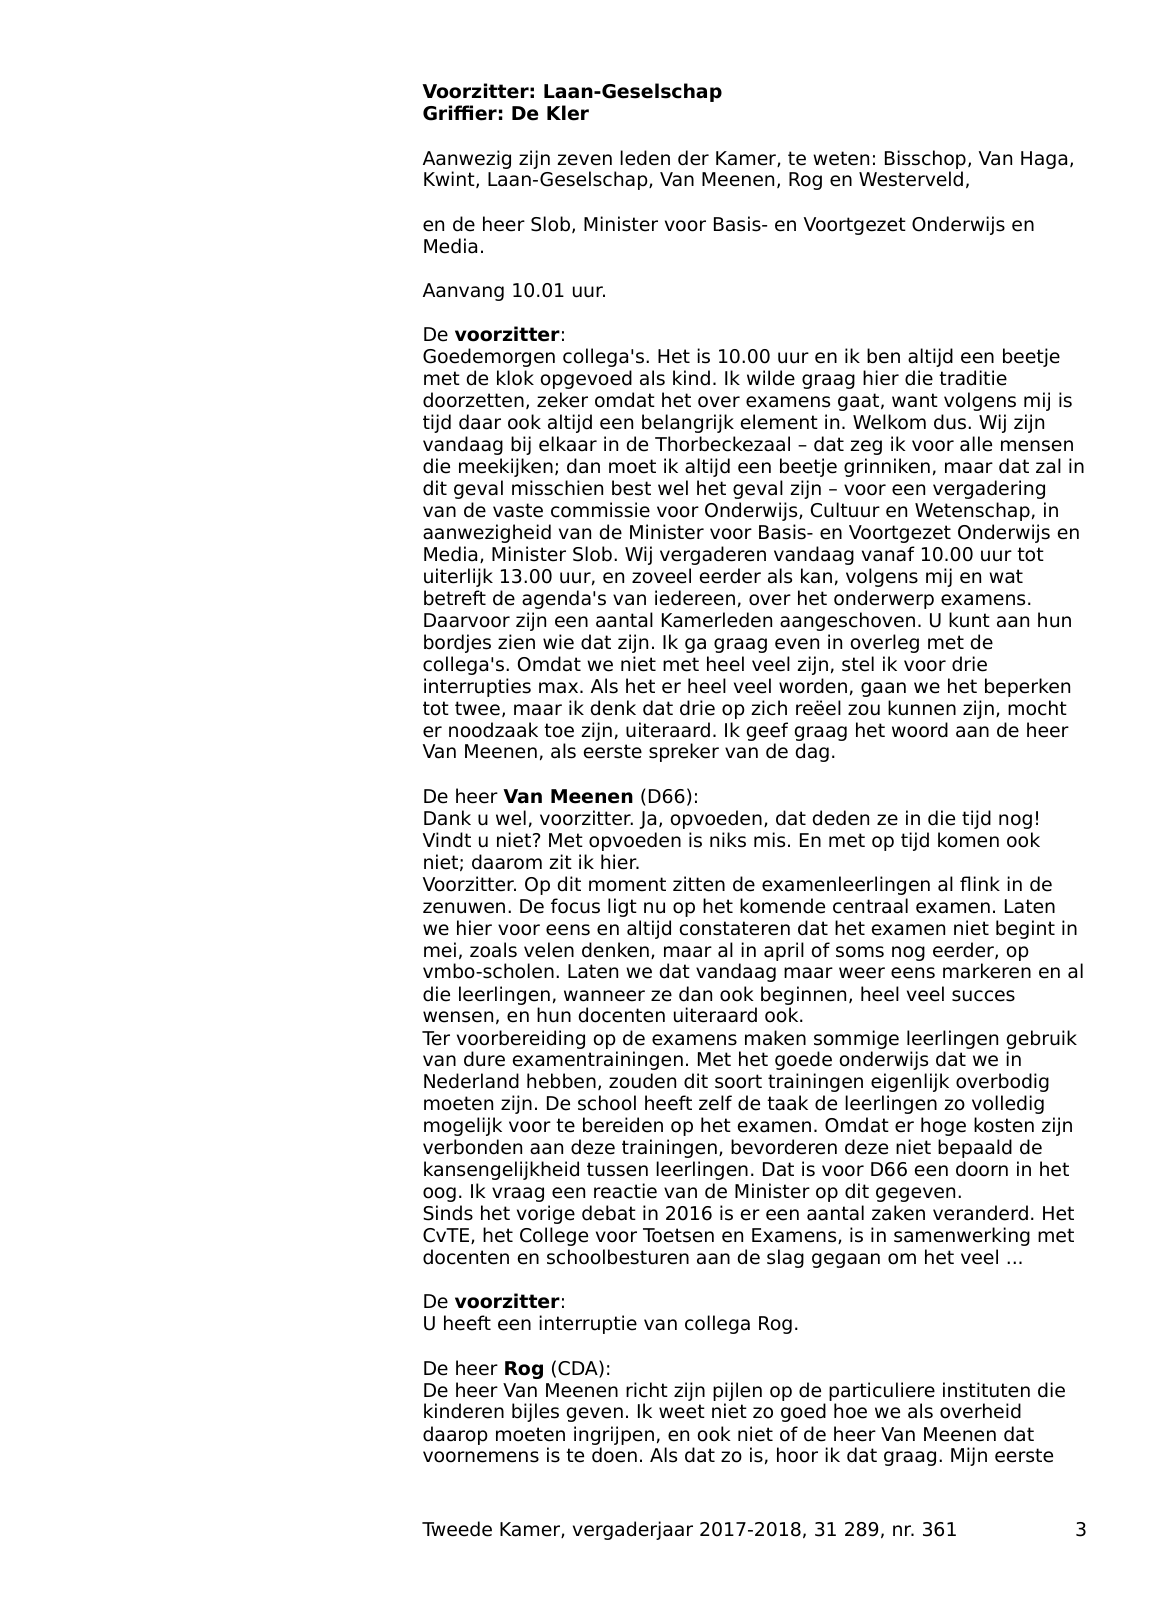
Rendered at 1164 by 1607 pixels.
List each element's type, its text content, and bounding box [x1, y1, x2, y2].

text De voorzitter: [422, 324, 1087, 346]
text Goedemorgen collega's. Het is 10.00 uur en ik ben altijd een beetje met de klok opgevoed als kind. Ik wilde graag hier die traditie doorzetten, zeker omdat het over examens gaat, want volgens mij is tijd daar ook altijd een belangrijk element in. Welkom dus. Wij zijn vandaag bij elkaar in de Thorbeckezaal – dat zeg ik voor alle mensen die meekijken; dan moet ik altijd een beetje grinniken, maar dat zal in dit geval misschien best wel het geval zijn – voor een vergadering van de vaste commissie voor Onderwijs, Cultuur en Wetenschap, in aanwezigheid van de Minister voor Basis- en Voortgezet Onderwijs en Media, Minister Slob. Wij vergaderen vandaag vanaf 10.00 uur tot uiterlijk 13.00 uur, en zoveel eerder als kan, volgens mij en wat betreft de agenda's van iedereen, over het onderwerp examens. Daarvoor zijn een aantal Kamerleden aangeschoven. U kunt aan hun bordjes zien wie dat zijn. Ik ga graag even in overleg met de collega's. Omdat we niet met heel veel zijn, stel ik voor drie interrupties max. Als het er heel veel worden, gaan we het beperken tot twee, maar ik denk dat drie op zich reëel zou kunnen zijn, mocht er noodzaak toe zijn, uiteraard. Ik geef graag het woord aan de heer Van Meenen, als eerste spreker van de dag. [422, 346, 1087, 763]
text Sinds het vorige debat in 2016 is er een aantal zaken veranderd. Het CvTE, het College voor Toetsen en Examens, is in samenwerking met docenten en schoolbesturen aan de slag gegaan om het veel ... [422, 1203, 1087, 1269]
text Aanvang 10.01 uur. [422, 280, 1087, 302]
text U heeft een interruptie van collega Rog. [422, 1313, 1087, 1335]
text De heer Van Meenen (D66): [422, 786, 1087, 808]
text Voorzitter: Laan-Geselschap [422, 81, 1087, 103]
text Dank u wel, voorzitter. Ja, opvoeden, dat deden ze in die tijd nog! Vindt u niet? Met opvoeden is niks mis. En met op tijd komen ook niet; daarom zit ik hier. [422, 808, 1087, 873]
text Voorzitter. Op dit moment zitten de examenleerlingen al flink in de zenuwen. De focus ligt nu op het komende centraal examen. Laten we hier voor eens en altijd constateren dat het examen niet begint in mei, zoals velen denken, maar al in april of soms nog eerder, op vmbo-scholen. Laten we dat vandaag maar weer eens markeren en al die leerlingen, wanneer ze dan ook beginnen, heel veel succes wensen, en hun docenten uiteraard ook. [422, 873, 1087, 1027]
text Aanwezig zijn zeven leden der Kamer, te weten: Bisschop, Van Haga, Kwint, Laan-Geselschap, Van Meenen, Rog en Westerveld, [422, 147, 1087, 191]
text De voorzitter: [422, 1291, 1087, 1313]
text Griffier: De Kler [422, 103, 1087, 125]
text en de heer Slob, Minister voor Basis- en Voortgezet Onderwijs en Media. [422, 213, 1087, 257]
text De heer Rog (CDA): [422, 1357, 1087, 1379]
text De heer Van Meenen richt zijn pijlen op de particuliere instituten die kinderen bijles geven. Ik weet niet zo goed hoe we als overheid daarop moeten ingrijpen, en ook niet of de heer Van Meenen dat voornemens is te doen. Als dat zo is, hoor ik dat graag. Mijn eerste [422, 1379, 1087, 1467]
text Ter voorbereiding op de examens maken sommige leerlingen gebruik van dure examentrainingen. Met het goede onderwijs dat we in Nederland hebben, zouden dit soort trainingen eigenlijk overbodig moeten zijn. De school heeft zelf de taak de leerlingen zo volledig mogelijk voor te bereiden op het examen. Omdat er hoge kosten zijn verbonden aan deze trainingen, bevorderen deze niet bepaald de kansengelijkheid tussen leerlingen. Dat is voor D66 een doorn in het oog. Ik vraag een reactie van de Minister op dit gegeven. [422, 1027, 1087, 1203]
